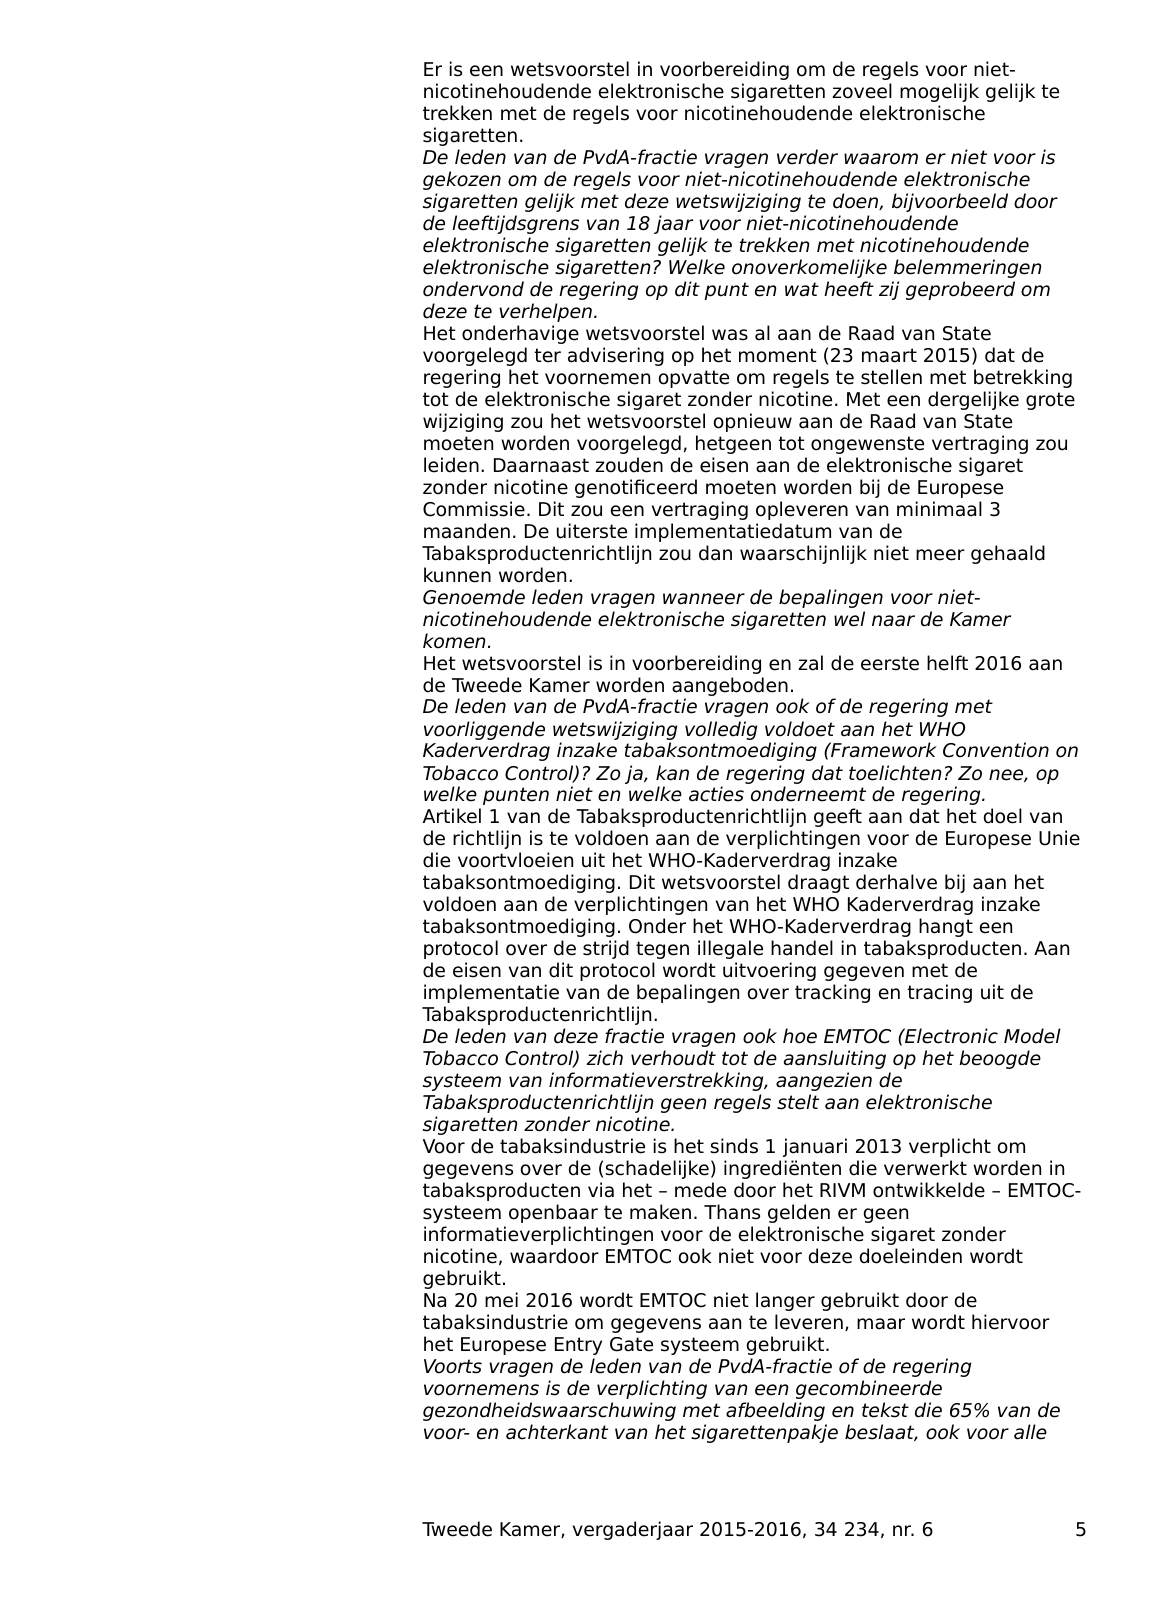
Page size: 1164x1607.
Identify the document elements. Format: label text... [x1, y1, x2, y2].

text Het wetsvoorstel is in voorbereiding en zal de eerste helft 2016 aan de Tweede Kamer worden aangeboden. [422, 652, 1087, 696]
text De leden van de PvdA-fractie vragen ook of de regering met voorliggende wetswijziging volledig voldoet aan het WHO Kaderverdrag inzake tabaksontmoediging (Framework Convention on Tobacco Control)? Zo ja, kan de regering dat toelichten? Zo nee, op welke punten niet en welke acties onderneemt de regering. [422, 696, 1087, 806]
text De leden van de PvdA-fractie vragen verder waarom er niet voor is gekozen om de regels voor niet-nicotinehoudende elektronische sigaretten gelijk met deze wetswijziging te doen, bijvoorbeeld door de leeftijdsgrens van 18 jaar voor niet-nicotinehoudende elektronische sigaretten gelijk te trekken met nicotinehoudende elektronische sigaretten? Welke onoverkomelijke belemmeringen ondervond de regering op dit punt en wat heeft zij geprobeerd om deze te verhelpen. [422, 147, 1087, 323]
text De leden van deze fractie vragen ook hoe EMTOC (Electronic Model Tobacco Control) zich verhoudt tot de aansluiting op het beoogde systeem van informatieverstrekking, aangezien de Tabaksproductenrichtlijn geen regels stelt aan elektronische sigaretten zonder nicotine. [422, 1026, 1087, 1136]
text Voor de tabaksindustrie is het sinds 1 januari 2013 verplicht om gegevens over de (schadelijke) ingrediënten die verwerkt worden in tabaksproducten via het – mede door het RIVM ontwikkelde – EMTOC-systeem openbaar te maken. Thans gelden er geen informatieverplichtingen voor de elektronische sigaret zonder nicotine, waardoor EMTOC ook niet voor deze doeleinden wordt gebruikt. [422, 1136, 1087, 1290]
text Het onderhavige wetsvoorstel was al aan de Raad van State voorgelegd ter advisering op het moment (23 maart 2015) dat de regering het voornemen opvatte om regels te stellen met betrekking tot de elektronische sigaret zonder nicotine. Met een dergelijke grote wijziging zou het wetsvoorstel opnieuw aan de Raad van State moeten worden voorgelegd, hetgeen tot ongewenste vertraging zou leiden. Daarnaast zouden de eisen aan de elektronische sigaret zonder nicotine genotificeerd moeten worden bij de Europese Commissie. Dit zou een vertraging opleveren van minimaal 3 maanden. De uiterste implementatiedatum van de Tabaksproductenrichtlijn zou dan waarschijnlijk niet meer gehaald kunnen worden. [422, 323, 1087, 587]
text Voorts vragen de leden van de PvdA-fractie of de regering voornemens is de verplichting van een gecombineerde gezondheidswaarschuwing met afbeelding en tekst die 65% van de voor- en achterkant van het sigarettenpakje beslaat, ook voor alle [422, 1356, 1087, 1444]
text Er is een wetsvoorstel in voorbereiding om de regels voor niet-nicotinehoudende elektronische sigaretten zoveel mogelijk gelijk te trekken met de regels voor nicotinehoudende elektronische sigaretten. [422, 59, 1087, 147]
text Genoemde leden vragen wanneer de bepalingen voor niet-nicotinehoudende elektronische sigaretten wel naar de Kamer komen. [422, 587, 1087, 652]
text Artikel 1 van de Tabaksproductenrichtlijn geeft aan dat het doel van de richtlijn is te voldoen aan de verplichtingen voor de Europese Unie die voortvloeien uit het WHO-Kaderverdrag inzake tabaksontmoediging. Dit wetsvoorstel draagt derhalve bij aan het voldoen aan de verplichtingen van het WHO Kaderverdrag inzake tabaksontmoediging. Onder het WHO-Kaderverdrag hangt een protocol over de strijd tegen illegale handel in tabaksproducten. Aan de eisen van dit protocol wordt uitvoering gegeven met de implementatie van de bepalingen over tracking en tracing uit de Tabaksproductenrichtlijn. [422, 806, 1087, 1026]
text Na 20 mei 2016 wordt EMTOC niet langer gebruikt door de tabaksindustrie om gegevens aan te leveren, maar wordt hiervoor het Europese Entry Gate systeem gebruikt. [422, 1290, 1087, 1356]
